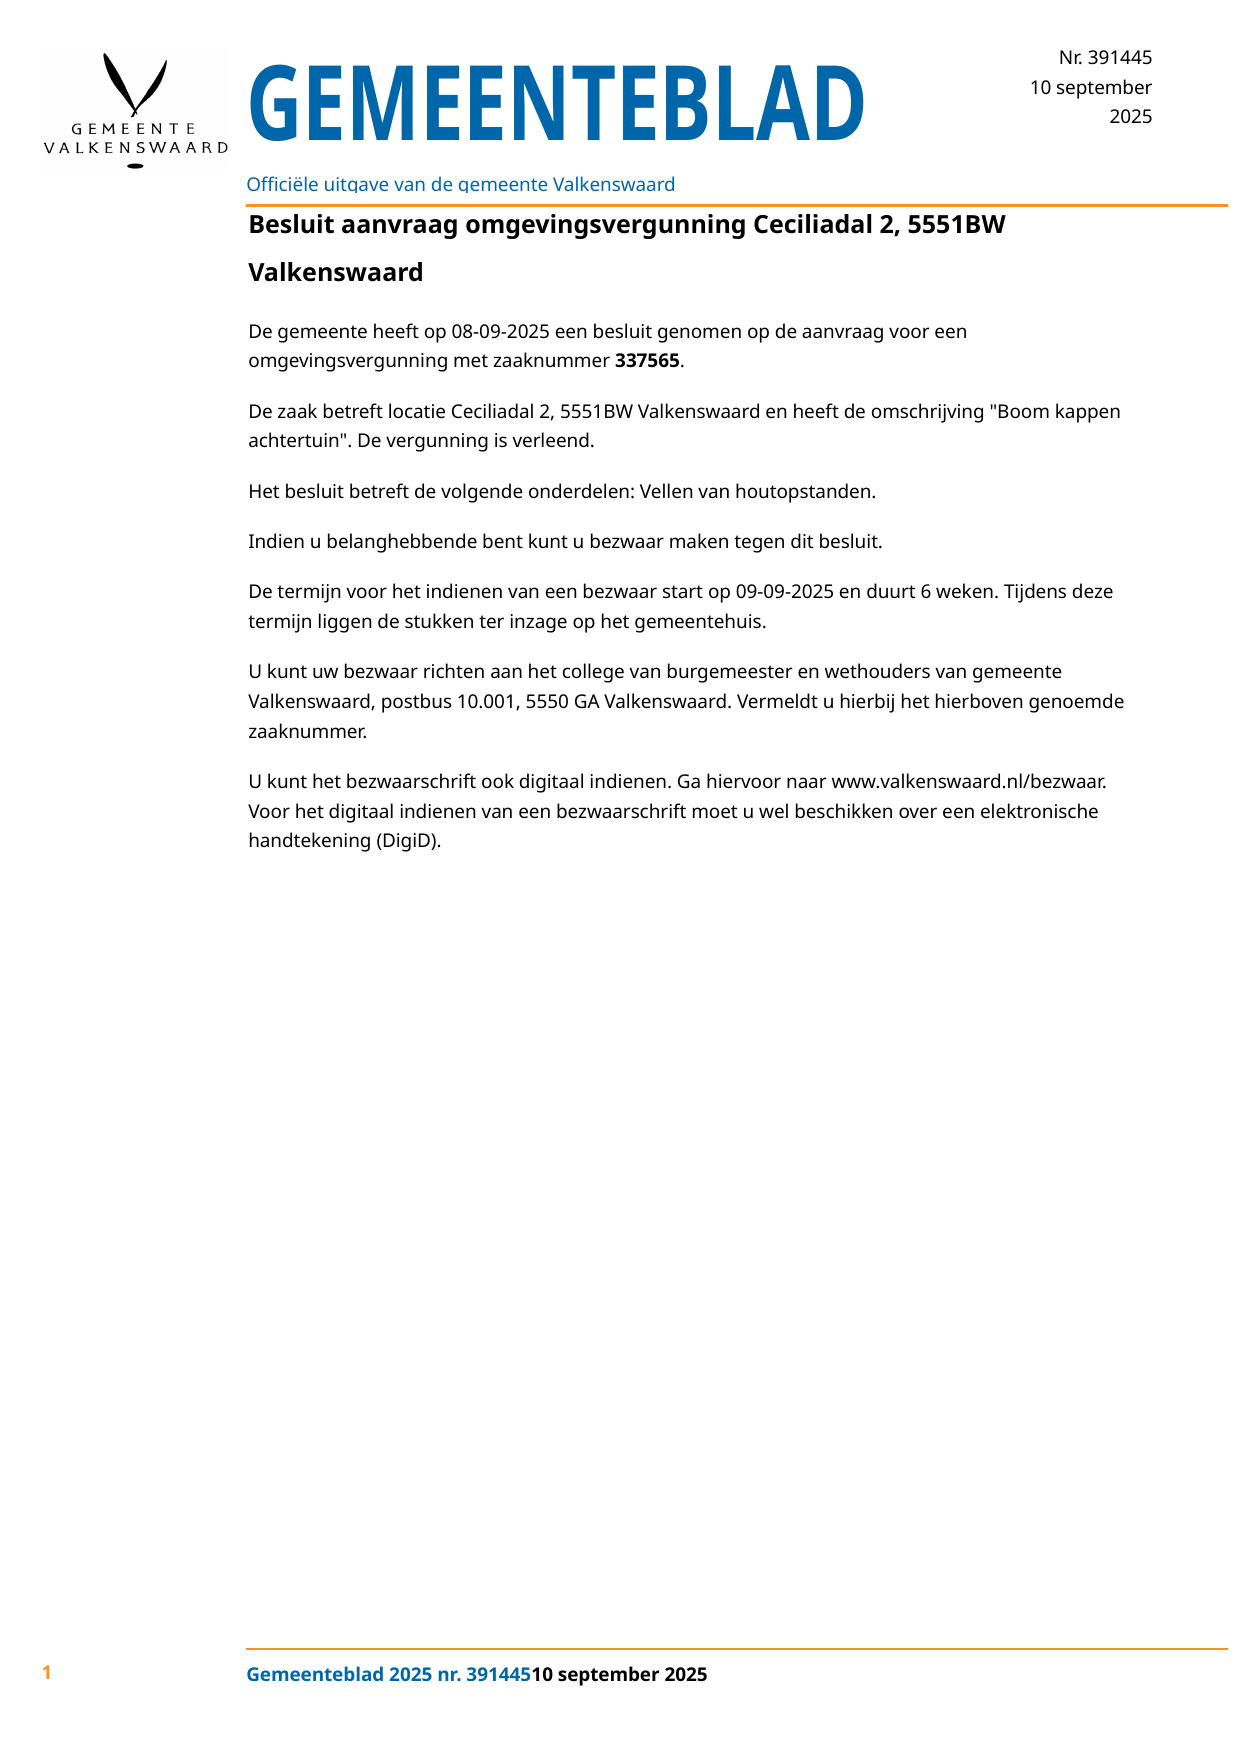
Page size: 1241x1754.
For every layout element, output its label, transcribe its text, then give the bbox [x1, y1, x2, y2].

picture [41, 47, 231, 172]
text Besluit aanvraag omgevingsvergunning Ceciliadal 2, 5551BW Valkenswaard [248, 207, 1152, 288]
text De gemeente heeft op 08-09-2025 een besluit genomen op de aanvraag voor een omgevingsvergunning met zaaknummer 337565. [248, 318, 1152, 373]
text Het besluit betreft de volgende onderdelen: Vellen van houtopstanden. [248, 478, 1152, 504]
text U kunt uw bezwaar richten aan het college van burgemeester en wethouders van gemeente Valkenswaard, postbus 10.001, 5550 GA Valkenswaard. Vermeldt u hierbij het hierboven genoemde zaaknummer. [248, 659, 1152, 744]
text U kunt het bezwaarschrift ook digitaal indienen. Ga hiervoor naar www.valkenswaard.nl/bezwaar. Voor het digitaal indienen van een bezwaarschrift moet u wel beschikken over een elektronische handtekening (DigiD). [248, 768, 1152, 853]
text Indien u belanghebbende bent kunt u bezwaar maken tegen dit besluit. [248, 528, 1152, 554]
text De zaak betreft locatie Ceciliadal 2, 5551BW Valkenswaard en heeft de omschrijving "Boom kappen achtertuin". De vergunning is verleend. [248, 398, 1152, 453]
text De termijn voor het indienen van een bezwaar start op 09-09-2025 en duurt 6 weken. Tijdens deze termijn liggen de stukken ter inzage op het gemeentehuis. [248, 579, 1152, 634]
